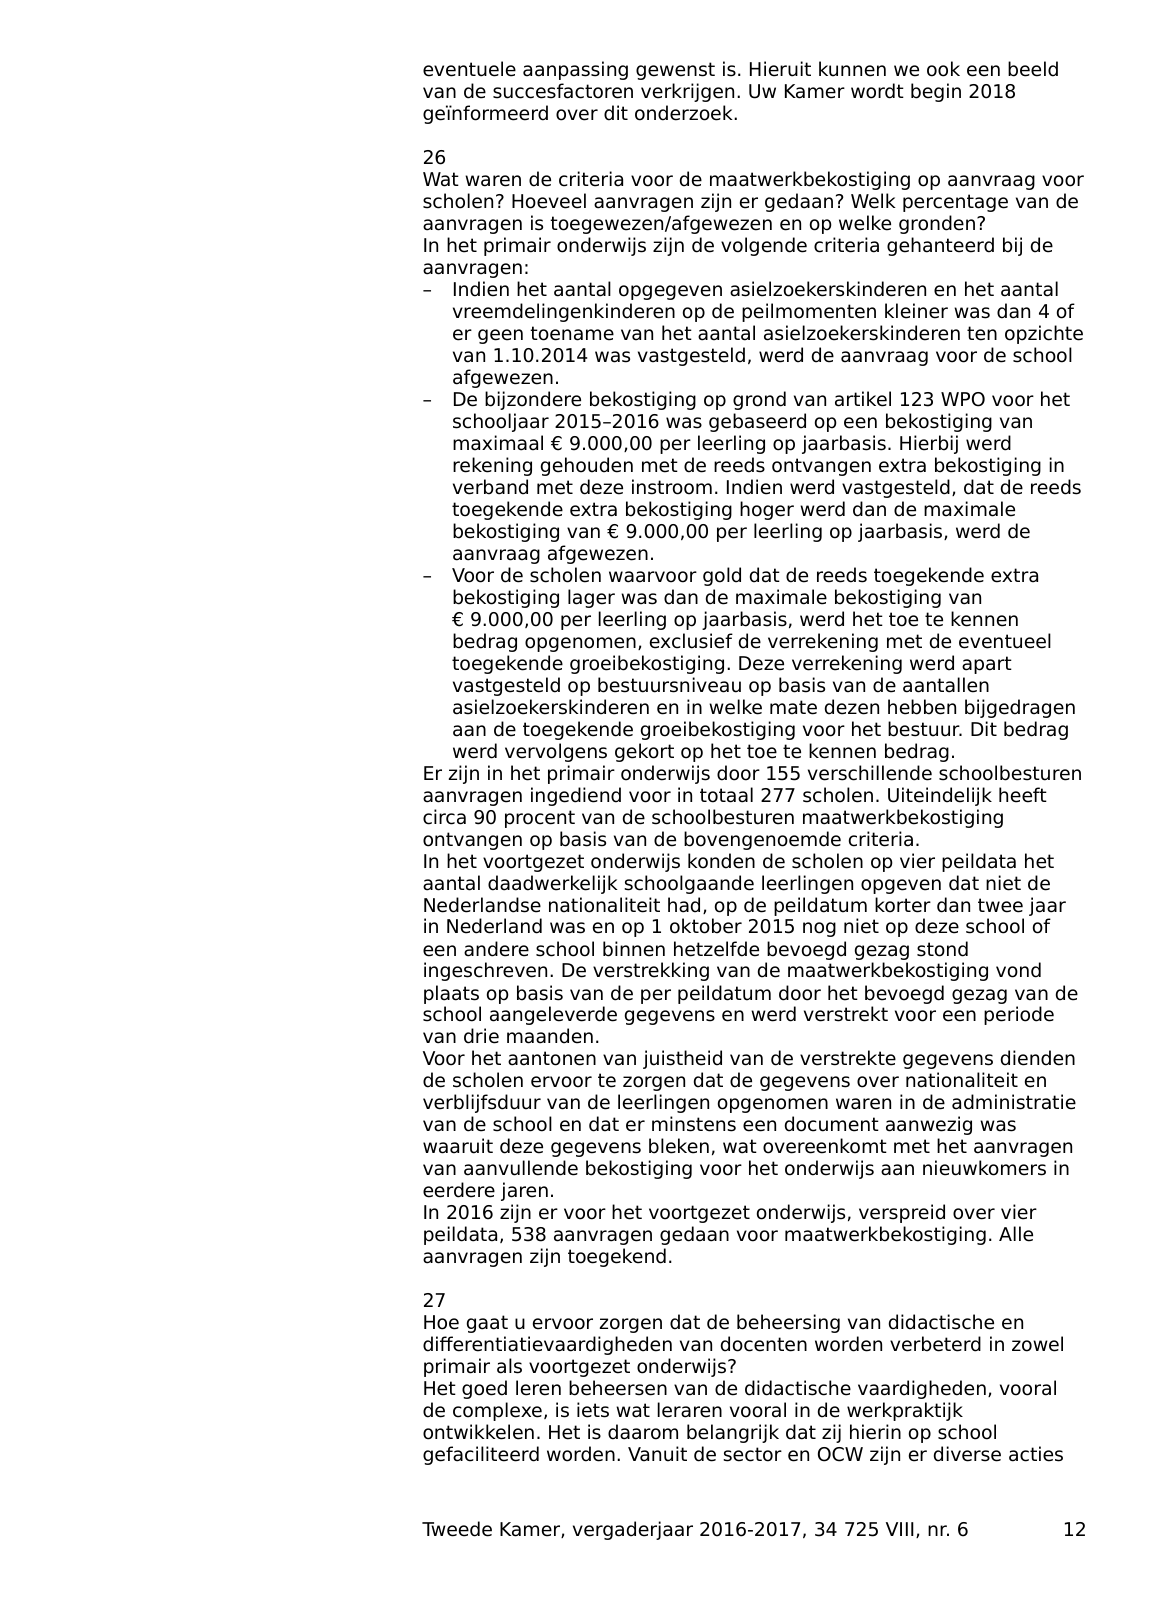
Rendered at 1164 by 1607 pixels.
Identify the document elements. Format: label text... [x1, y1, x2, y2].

text 26 [422, 147, 1087, 169]
text 27 [422, 1290, 1087, 1312]
text In 2016 zijn er voor het voortgezet onderwijs, verspreid over vier peildata, 538 aanvragen gedaan voor maatwerkbekostiging. Alle aanvragen zijn toegekend. [422, 1202, 1087, 1268]
text – Voor de scholen waarvoor gold dat de reeds toegekende extra bekostiging lager was dan de maximale bekostiging van € 9.000,00 per leerling op jaarbasis, werd het toe te kennen bedrag opgenomen, exclusief de verrekening met de eventueel toegekende groeibekostiging. Deze verrekening werd apart vastgesteld op bestuursniveau op basis van de aantallen asielzoekerskinderen en in welke mate dezen hebben bijgedragen aan de toegekende groeibekostiging voor het bestuur. Dit bedrag werd vervolgens gekort op het toe te kennen bedrag. [422, 565, 1087, 763]
text In het primair onderwijs zijn de volgende criteria gehanteerd bij de aanvragen: [422, 235, 1087, 279]
text – Indien het aantal opgegeven asielzoekerskinderen en het aantal vreemdelingenkinderen op de peilmomenten kleiner was dan 4 of er geen toename van het aantal asielzoekerskinderen ten opzichte van 1.10.2014 was vastgesteld, werd de aanvraag voor de school afgewezen. [422, 279, 1087, 389]
text In het voortgezet onderwijs konden de scholen op vier peildata het aantal daadwerkelijk schoolgaande leerlingen opgeven dat niet de Nederlandse nationaliteit had, op de peildatum korter dan twee jaar in Nederland was en op 1 oktober 2015 nog niet op deze school of een andere school binnen hetzelfde bevoegd gezag stond ingeschreven. De verstrekking van de maatwerkbekostiging vond plaats op basis van de per peildatum door het bevoegd gezag van de school aangeleverde gegevens en werd verstrekt voor een periode van drie maanden. [422, 851, 1087, 1048]
text – De bijzondere bekostiging op grond van artikel 123 WPO voor het schooljaar 2015–2016 was gebaseerd op een bekostiging van maximaal € 9.000,00 per leerling op jaarbasis. Hierbij werd rekening gehouden met de reeds ontvangen extra bekostiging in verband met deze instroom. Indien werd vastgesteld, dat de reeds toegekende extra bekostiging hoger werd dan de maximale bekostiging van € 9.000,00 per leerling op jaarbasis, werd de aanvraag afgewezen. [422, 389, 1087, 565]
text eventuele aanpassing gewenst is. Hieruit kunnen we ook een beeld van de succesfactoren verkrijgen. Uw Kamer wordt begin 2018 geïnformeerd over dit onderzoek. [422, 59, 1087, 125]
text Voor het aantonen van juistheid van de verstrekte gegevens dienden de scholen ervoor te zorgen dat de gegevens over nationaliteit en verblijfsduur van de leerlingen opgenomen waren in de administratie van de school en dat er minstens een document aanwezig was waaruit deze gegevens bleken, wat overeenkomt met het aanvragen van aanvullende bekostiging voor het onderwijs aan nieuwkomers in eerdere jaren. [422, 1048, 1087, 1202]
text Hoe gaat u ervoor zorgen dat de beheersing van didactische en differentiatievaardigheden van docenten worden verbeterd in zowel primair als voortgezet onderwijs? [422, 1312, 1087, 1378]
text Het goed leren beheersen van de didactische vaardigheden, vooral de complexe, is iets wat leraren vooral in de werkpraktijk ontwikkelen. Het is daarom belangrijk dat zij hierin op school gefaciliteerd worden. Vanuit de sector en OCW zijn er diverse acties [422, 1378, 1087, 1466]
text Er zijn in het primair onderwijs door 155 verschillende schoolbesturen aanvragen ingediend voor in totaal 277 scholen. Uiteindelijk heeft circa 90 procent van de schoolbesturen maatwerkbekostiging ontvangen op basis van de bovengenoemde criteria. [422, 763, 1087, 851]
text Wat waren de criteria voor de maatwerkbekostiging op aanvraag voor scholen? Hoeveel aanvragen zijn er gedaan? Welk percentage van de aanvragen is toegewezen/afgewezen en op welke gronden? [422, 169, 1087, 235]
